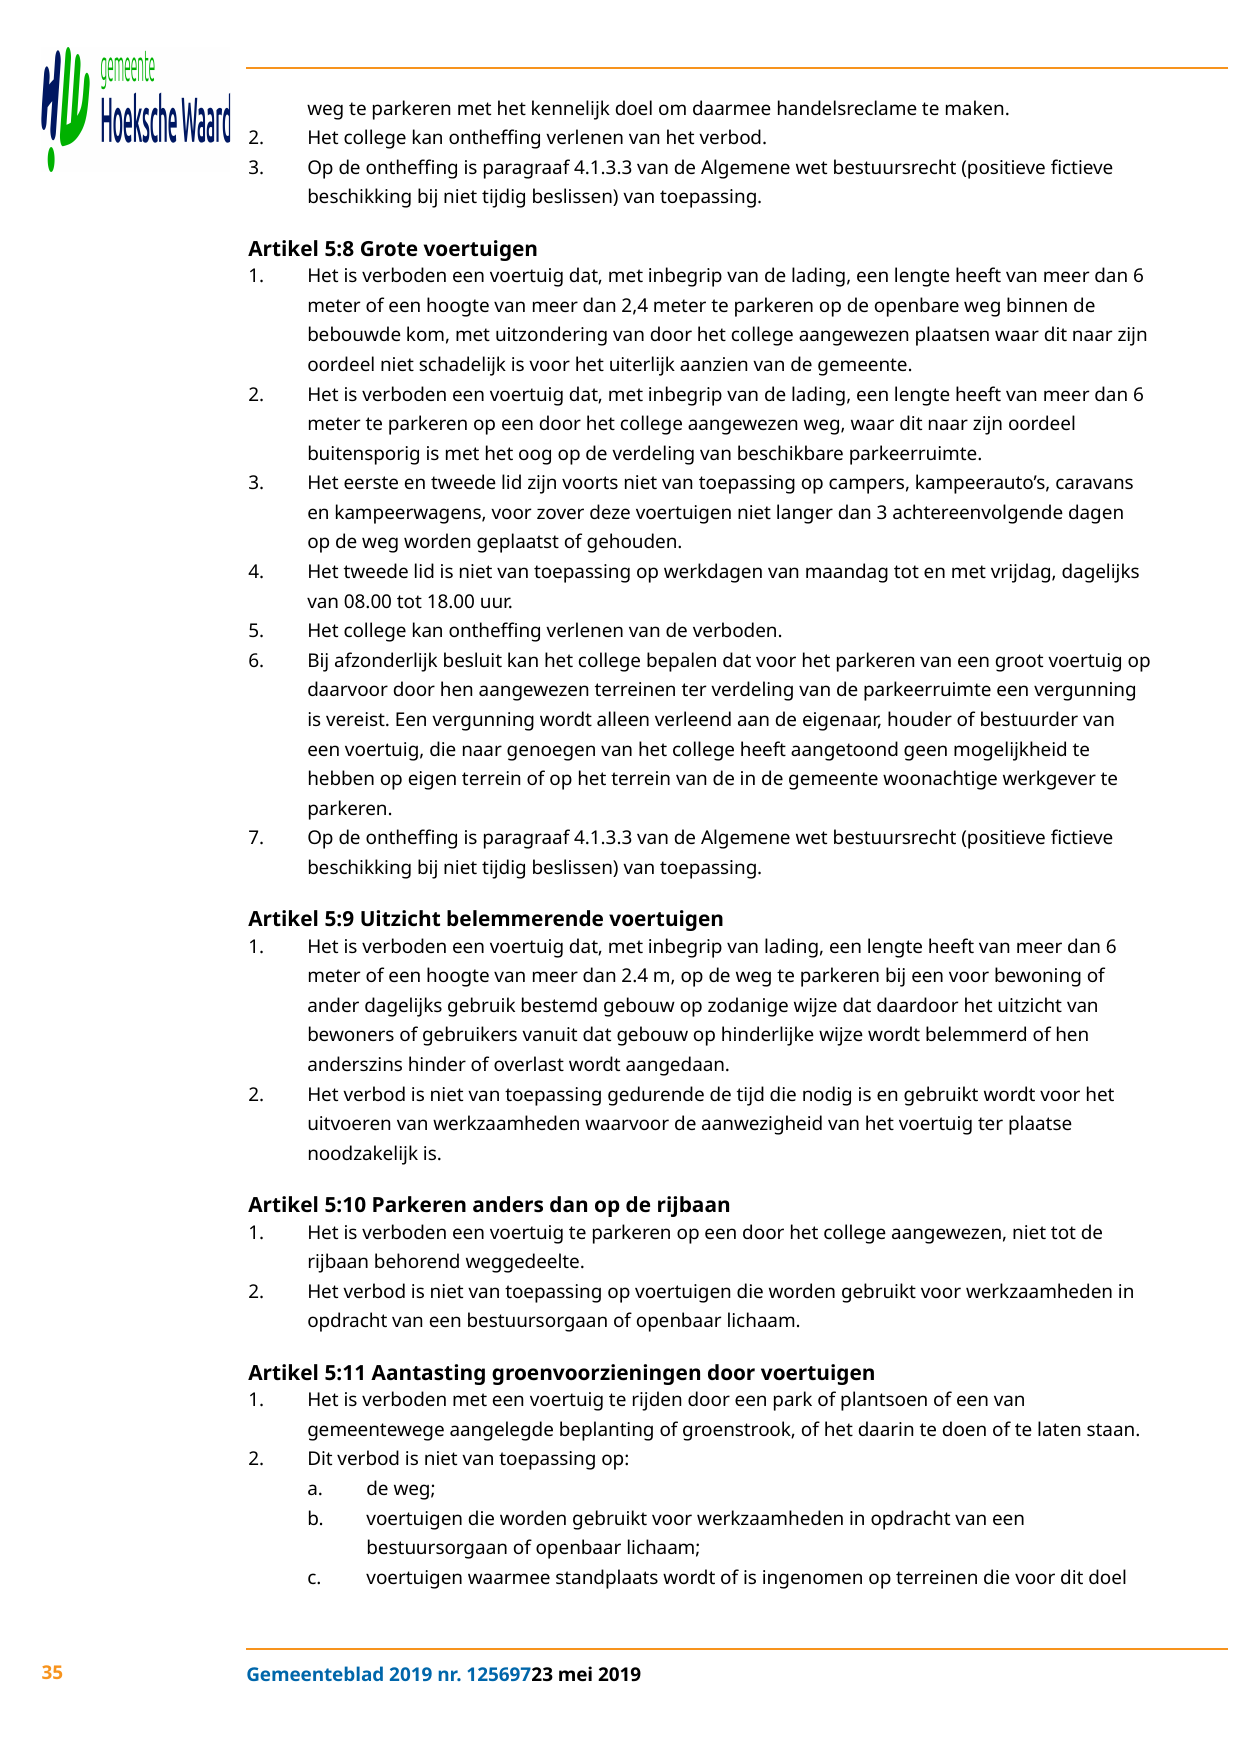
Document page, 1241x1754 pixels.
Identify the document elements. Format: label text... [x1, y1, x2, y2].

text Artikel 5:8 Grote voertuigen [248, 234, 1152, 262]
list Het is verboden een voertuig dat, met inbegrip van lading, een lengte heeft van meer dan 6 meter of een hoogte van meer dan 2.4 m, op de weg te parkeren bij een voor bewoning of ander dagelijks gebruik bestemd gebouw op zodanige wijze dat daardoor het uitzicht van bewoners of gebruikers vanuit dat gebouw op hinderlijke wijze wordt belemmerd of hen anderszins hinder of overlast wordt aangedaan. [248, 933, 1152, 1077]
text Artikel 5:11 Aantasting groenvoorzieningen door voertuigen [248, 1358, 1152, 1386]
list Dit verbod is niet van toepassing op: [248, 1446, 1152, 1471]
list voertuigen die worden gebruikt voor werkzaamheden in opdracht van een bestuursorgaan of openbaar lichaam; [307, 1505, 1152, 1560]
list Bij afzonderlijk besluit kan het college bepalen dat voor het parkeren van een groot voertuig op daarvoor door hen aangewezen terreinen ter verdeling van de parkeerruimte een vergunning is vereist. Een vergunning wordt alleen verleend aan de eigenaar, houder of bestuurder van een voertuig, die naar genoegen van het college heeft aangetoond geen mogelijkheid te hebben op eigen terrein of op het terrein van de in de gemeente woonachtige werkgever te parkeren. [248, 647, 1152, 821]
list Het is verboden met een voertuig te rijden door een park of plantsoen of een van gemeentewege aangelegde beplanting of groenstrook, of het daarin te doen of te laten staan. [248, 1386, 1152, 1442]
list Het verbod is niet van toepassing gedurende de tijd die nodig is en gebruikt wordt voor het uitvoeren van werkzaamheden waarvoor de aanwezigheid van het voertuig ter plaatse noodzakelijk is. [248, 1081, 1152, 1166]
list voertuigen waarmee standplaats wordt of is ingenomen op terreinen die voor dit doel [307, 1564, 1152, 1590]
list Het is verboden een voertuig te parkeren op een door het college aangewezen, niet tot de rijbaan behorend weggedeelte. [248, 1219, 1152, 1274]
list weg te parkeren met het kennelijk doel om daarmee handelsreclame te maken. [248, 95, 1152, 121]
picture [41, 47, 231, 172]
list Het eerste en tweede lid zijn voorts niet van toepassing op campers, kampeerauto’s, caravans en kampeerwagens, voor zover deze voertuigen niet langer dan 3 achtereenvolgende dagen op de weg worden geplaatst of gehouden. [248, 469, 1152, 554]
text Artikel 5:10 Parkeren anders dan op de rijbaan [248, 1190, 1152, 1219]
list Op de ontheffing is paragraaf 4.1.3.3 van de Algemene wet bestuursrecht (positieve fictieve beschikking bij niet tijdig beslissen) van toepassing. [248, 824, 1152, 880]
list Het tweede lid is niet van toepassing op werkdagen van maandag tot en met vrijdag, dagelijks van 08.00 tot 18.00 uur. [248, 558, 1152, 613]
list Het verbod is niet van toepassing op voertuigen die worden gebruikt voor werkzaamheden in opdracht van een bestuursorgaan of openbaar lichaam. [248, 1278, 1152, 1333]
text Artikel 5:9 Uitzicht belemmerende voertuigen [248, 904, 1152, 933]
list Het college kan ontheffing verlenen van de verboden. [248, 617, 1152, 643]
list de weg; [307, 1475, 1152, 1501]
list Het is verboden een voertuig dat, met inbegrip van de lading, een lengte heeft van meer dan 6 meter te parkeren op een door het college aangewezen weg, waar dit naar zijn oordeel buitensporig is met het oog op de verdeling van beschikbare parkeerruimte. [248, 381, 1152, 466]
list Het college kan ontheffing verlenen van het verbod. [248, 124, 1152, 150]
list Het is verboden een voertuig dat, met inbegrip van de lading, een lengte heeft van meer dan 6 meter of een hoogte van meer dan 2,4 meter te parkeren op de openbare weg binnen de bebouwde kom, met uitzondering van door het college aangewezen plaatsen waar dit naar zijn oordeel niet schadelijk is voor het uiterlijk aanzien van de gemeente. [248, 262, 1152, 377]
list Op de ontheffing is paragraaf 4.1.3.3 van de Algemene wet bestuursrecht (positieve fictieve beschikking bij niet tijdig beslissen) van toepassing. [248, 154, 1152, 209]
